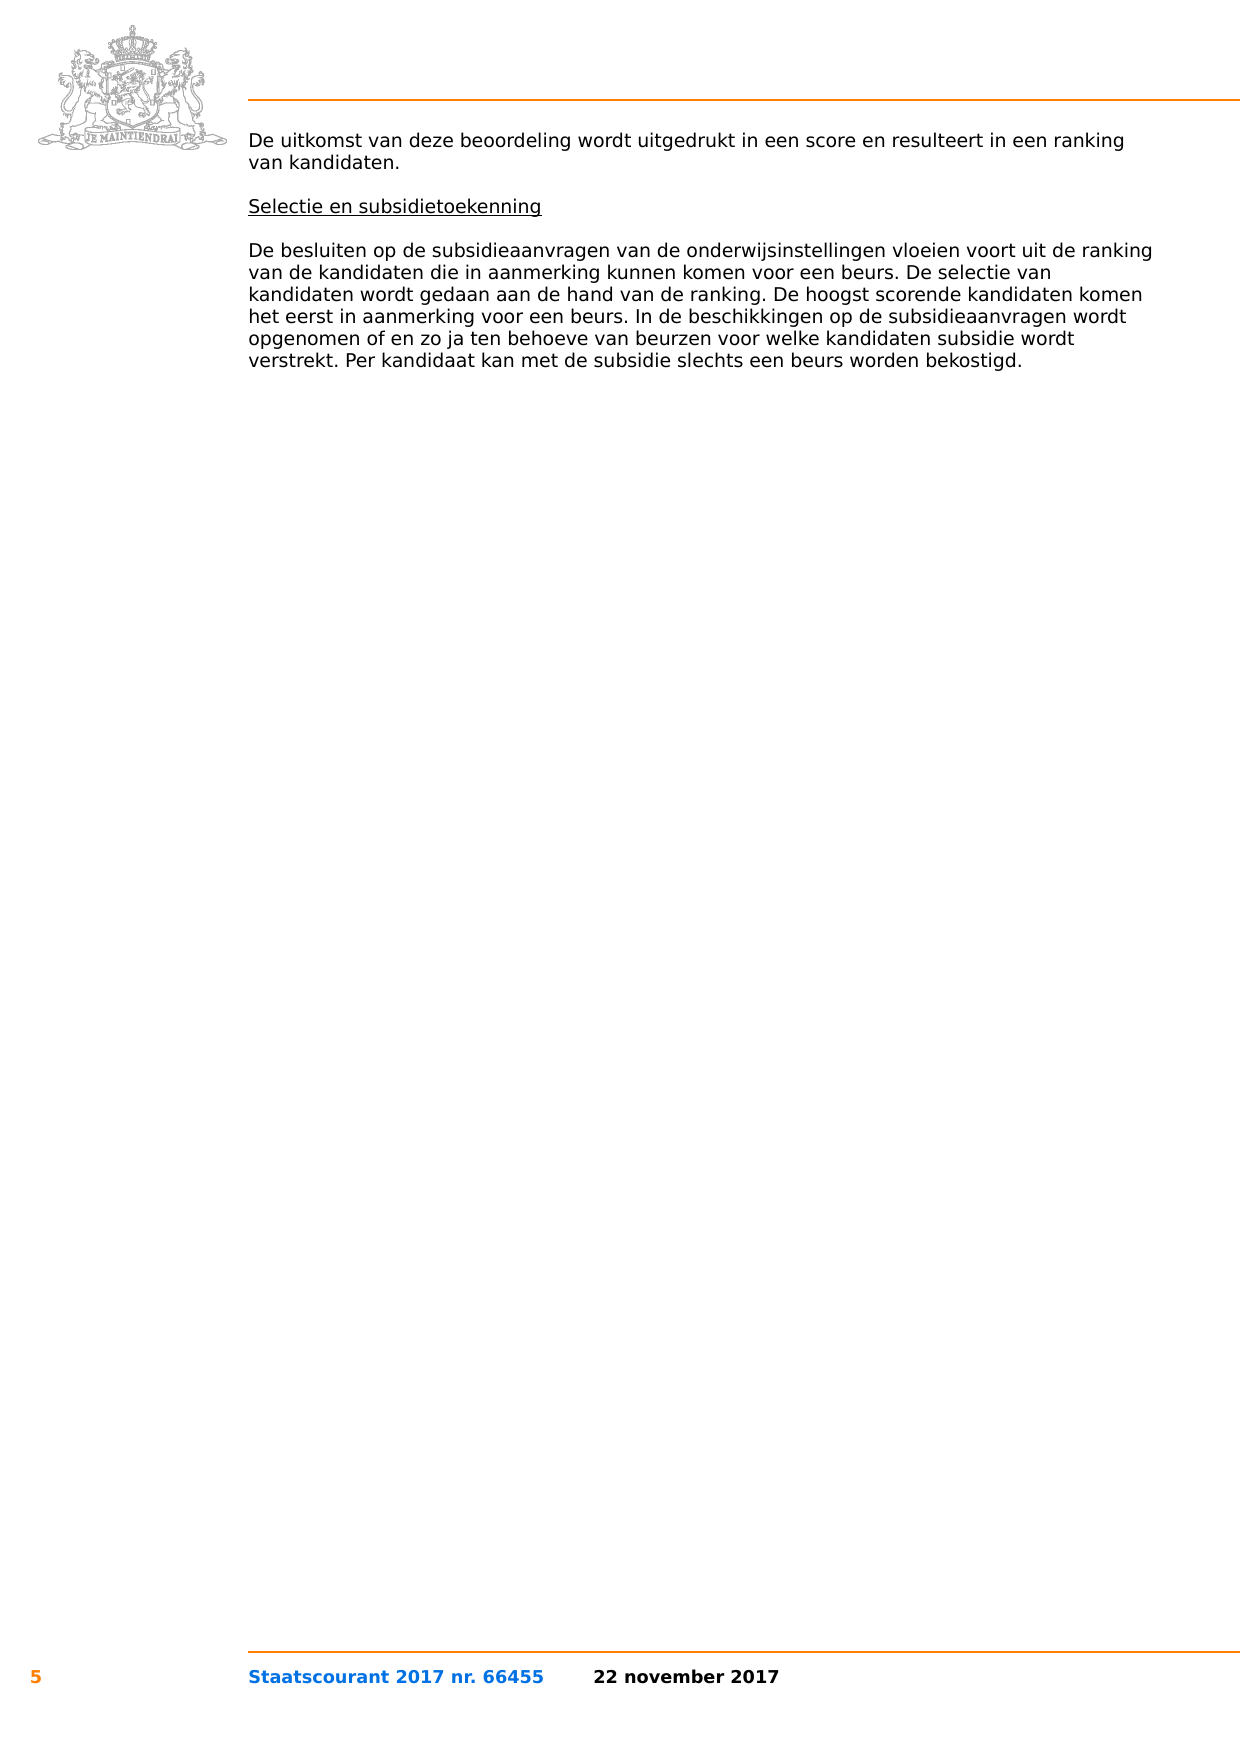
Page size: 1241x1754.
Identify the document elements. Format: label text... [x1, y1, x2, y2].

subtitle Selectie en subsidietoekenning [248, 196, 1163, 218]
text De besluiten op de subsidieaanvragen van de onderwijsinstellingen vloeien voort uit de ranking van de kandidaten die in aanmerking kunnen komen voor een beurs. De selectie van kandidaten wordt gedaan aan de hand van de ranking. De hoogst scorende kandidaten komen het eerst in aanmerking voor een beurs. In de beschikkingen op de subsidieaanvragen wordt opgenomen of en zo ja ten behoeve van beurzen voor welke kandidaten subsidie wordt verstrekt. Per kandidaat kan met de subsidie slechts een beurs worden bekostigd. [248, 239, 1163, 371]
text De uitkomst van deze beoordeling wordt uitgedrukt in een score en resulteert in een ranking van kandidaten. [248, 130, 1163, 174]
picture [38, 25, 227, 150]
